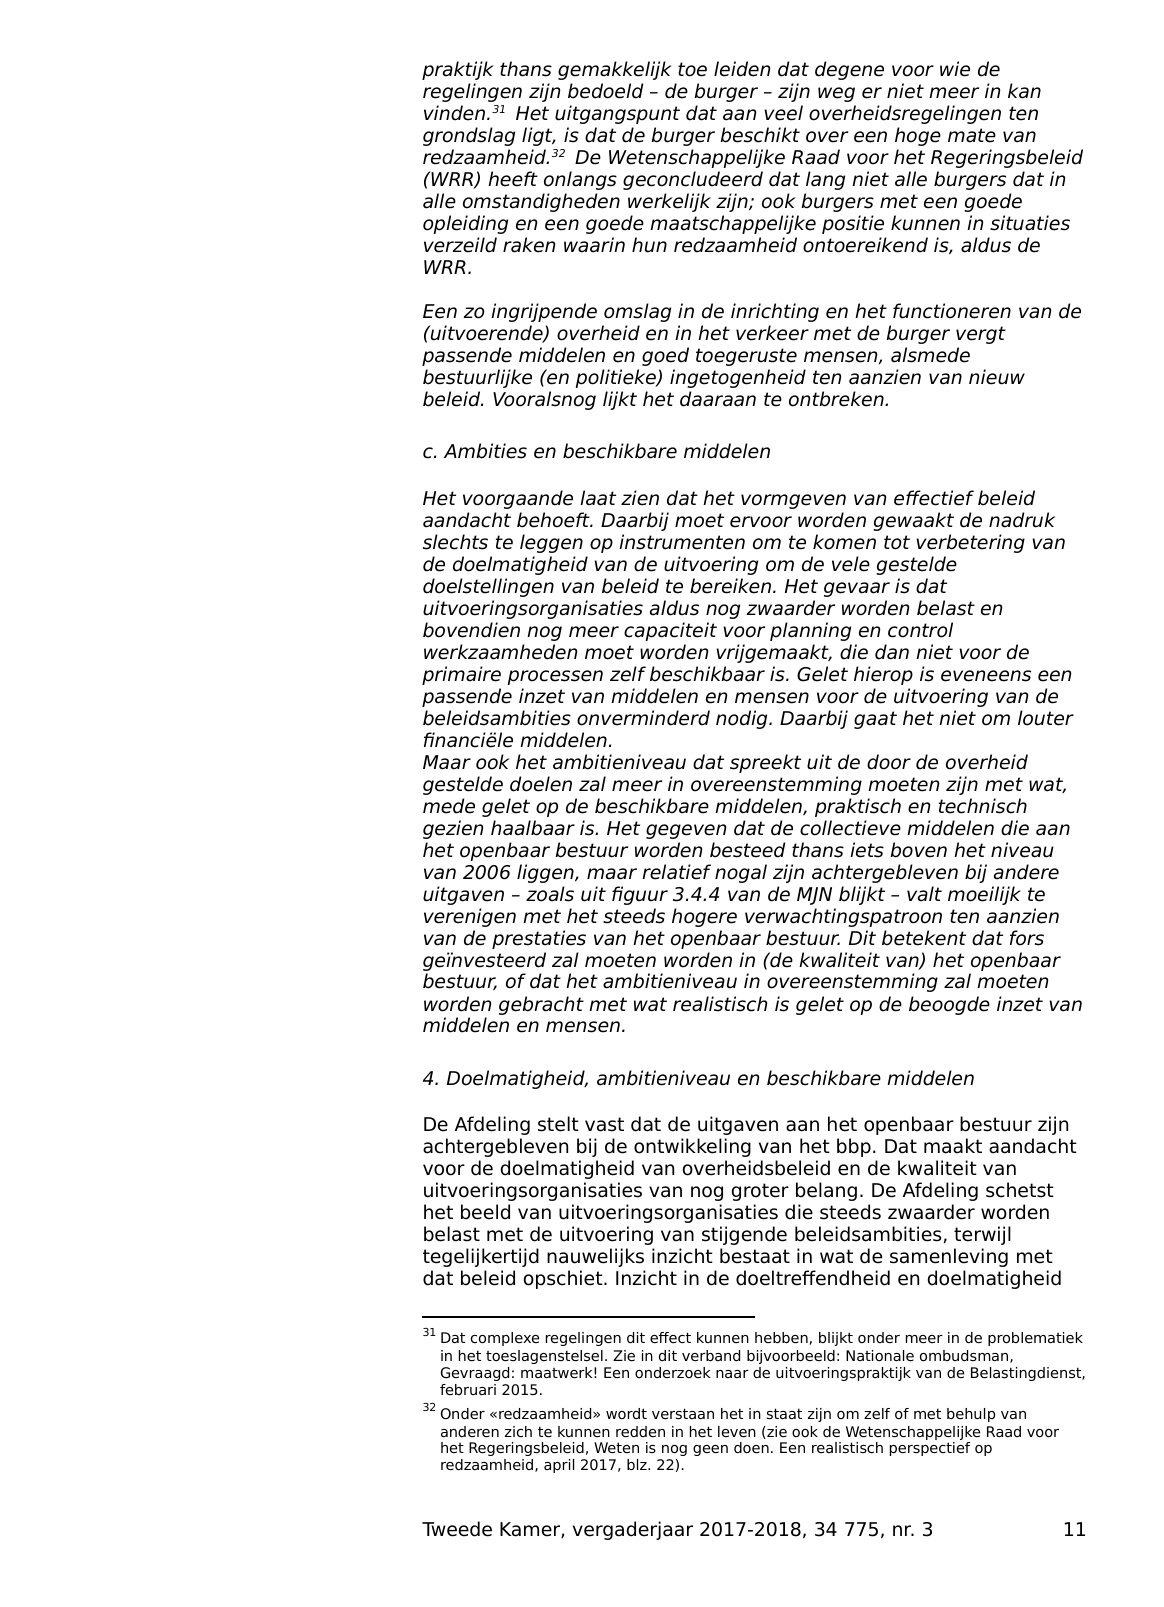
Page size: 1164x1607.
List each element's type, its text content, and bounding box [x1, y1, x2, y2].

text Maar ook het ambitieniveau dat spreekt uit de door de overheid gestelde doelen zal meer in overeenstemming moeten zijn met wat, mede gelet op de beschikbare middelen, praktisch en technisch gezien haalbaar is. Het gegeven dat de collectieve middelen die aan het openbaar bestuur worden besteed thans iets boven het niveau van 2006 liggen, maar relatief nogal zijn achtergebleven bij andere uitgaven – zoals uit figuur 3.4.4 van de MJN blijkt – valt moeilijk te verenigen met het steeds hogere verwachtingspatroon ten aanzien van de prestaties van het openbaar bestuur. Dit betekent dat fors geïnvesteerd zal moeten worden in (de kwaliteit van) het openbaar bestuur, of dat het ambitieniveau in overeenstemming zal moeten worden gebracht met wat realistisch is gelet op de beoogde inzet van middelen en mensen. [422, 752, 1087, 1037]
text De Afdeling stelt vast dat de uitgaven aan het openbaar bestuur zijn achtergebleven bij de ontwikkeling van het bbp. Dat maakt aandacht voor de doelmatigheid van overheidsbeleid en de kwaliteit van uitvoeringsorganisaties van nog groter belang. De Afdeling schetst het beeld van uitvoeringsorganisaties die steeds zwaarder worden belast met de uitvoering van stijgende beleidsambities, terwijl tegelijkertijd nauwelijks inzicht bestaat in wat de samenleving met dat beleid opschiet. Inzicht in de doeltreffendheid en doelmatigheid [422, 1114, 1087, 1290]
subtitle c. Ambities en beschikbare middelen [422, 441, 1087, 463]
text Het voorgaande laat zien dat het vormgeven van effectief beleid aandacht behoeft. Daarbij moet ervoor worden gewaakt de nadruk slechts te leggen op instrumenten om te komen tot verbetering van de doelmatigheid van de uitvoering om de vele gestelde doelstellingen van beleid te bereiken. Het gevaar is dat uitvoeringsorganisaties aldus nog zwaarder worden belast en bovendien nog meer capaciteit voor planning en control werkzaamheden moet worden vrijgemaakt, die dan niet voor de primaire processen zelf beschikbaar is. Gelet hierop is eveneens een passende inzet van middelen en mensen voor de uitvoering van de beleidsambities onverminderd nodig. Daarbij gaat het niet om louter financiële middelen. [422, 488, 1087, 752]
text Dat complexe regelingen dit effect kunnen hebben, blijkt onder meer in de problematiek in het toeslagenstelsel. Zie in dit verband bijvoorbeeld: Nationale ombudsman, Gevraagd: maatwerk! Een onderzoek naar de uitvoeringspraktijk van de Belastingdienst, februari 2015. [422, 1326, 1087, 1399]
text Een zo ingrijpende omslag in de inrichting en het functioneren van de (uitvoerende) overheid en in het verkeer met de burger vergt passende middelen en goed toegeruste mensen, alsmede bestuurlijke (en politieke) ingetogenheid ten aanzien van nieuw beleid. Vooralsnog lijkt het daaraan te ontbreken. [422, 301, 1087, 411]
text Onder «redzaamheid» wordt verstaan het in staat zijn om zelf of met behulp van anderen zich te kunnen redden in het leven (zie ook de Wetenschappelijke Raad voor het Regeringsbeleid, Weten is nog geen doen. Een realistisch perspectief op redzaamheid, april 2017, blz. 22). [422, 1402, 1087, 1474]
text praktijk thans gemakkelijk toe leiden dat degene voor wie de regelingen zijn bedoeld – de burger – zijn weg er niet meer in kan vinden. Het uitgangspunt dat aan veel overheidsregelingen ten grondslag ligt, is dat de burger beschikt over een hoge mate van redzaamheid. De Wetenschappelijke Raad voor het Regeringsbeleid (WRR) heeft onlangs geconcludeerd dat lang niet alle burgers dat in alle omstandigheden werkelijk zijn; ook burgers met een goede opleiding en een goede maatschappelijke positie kunnen in situaties verzeild raken waarin hun redzaamheid ontoereikend is, aldus de WRR. [422, 59, 1087, 279]
subtitle 4. Doelmatigheid, ambitieniveau en beschikbare middelen [422, 1067, 1087, 1089]
